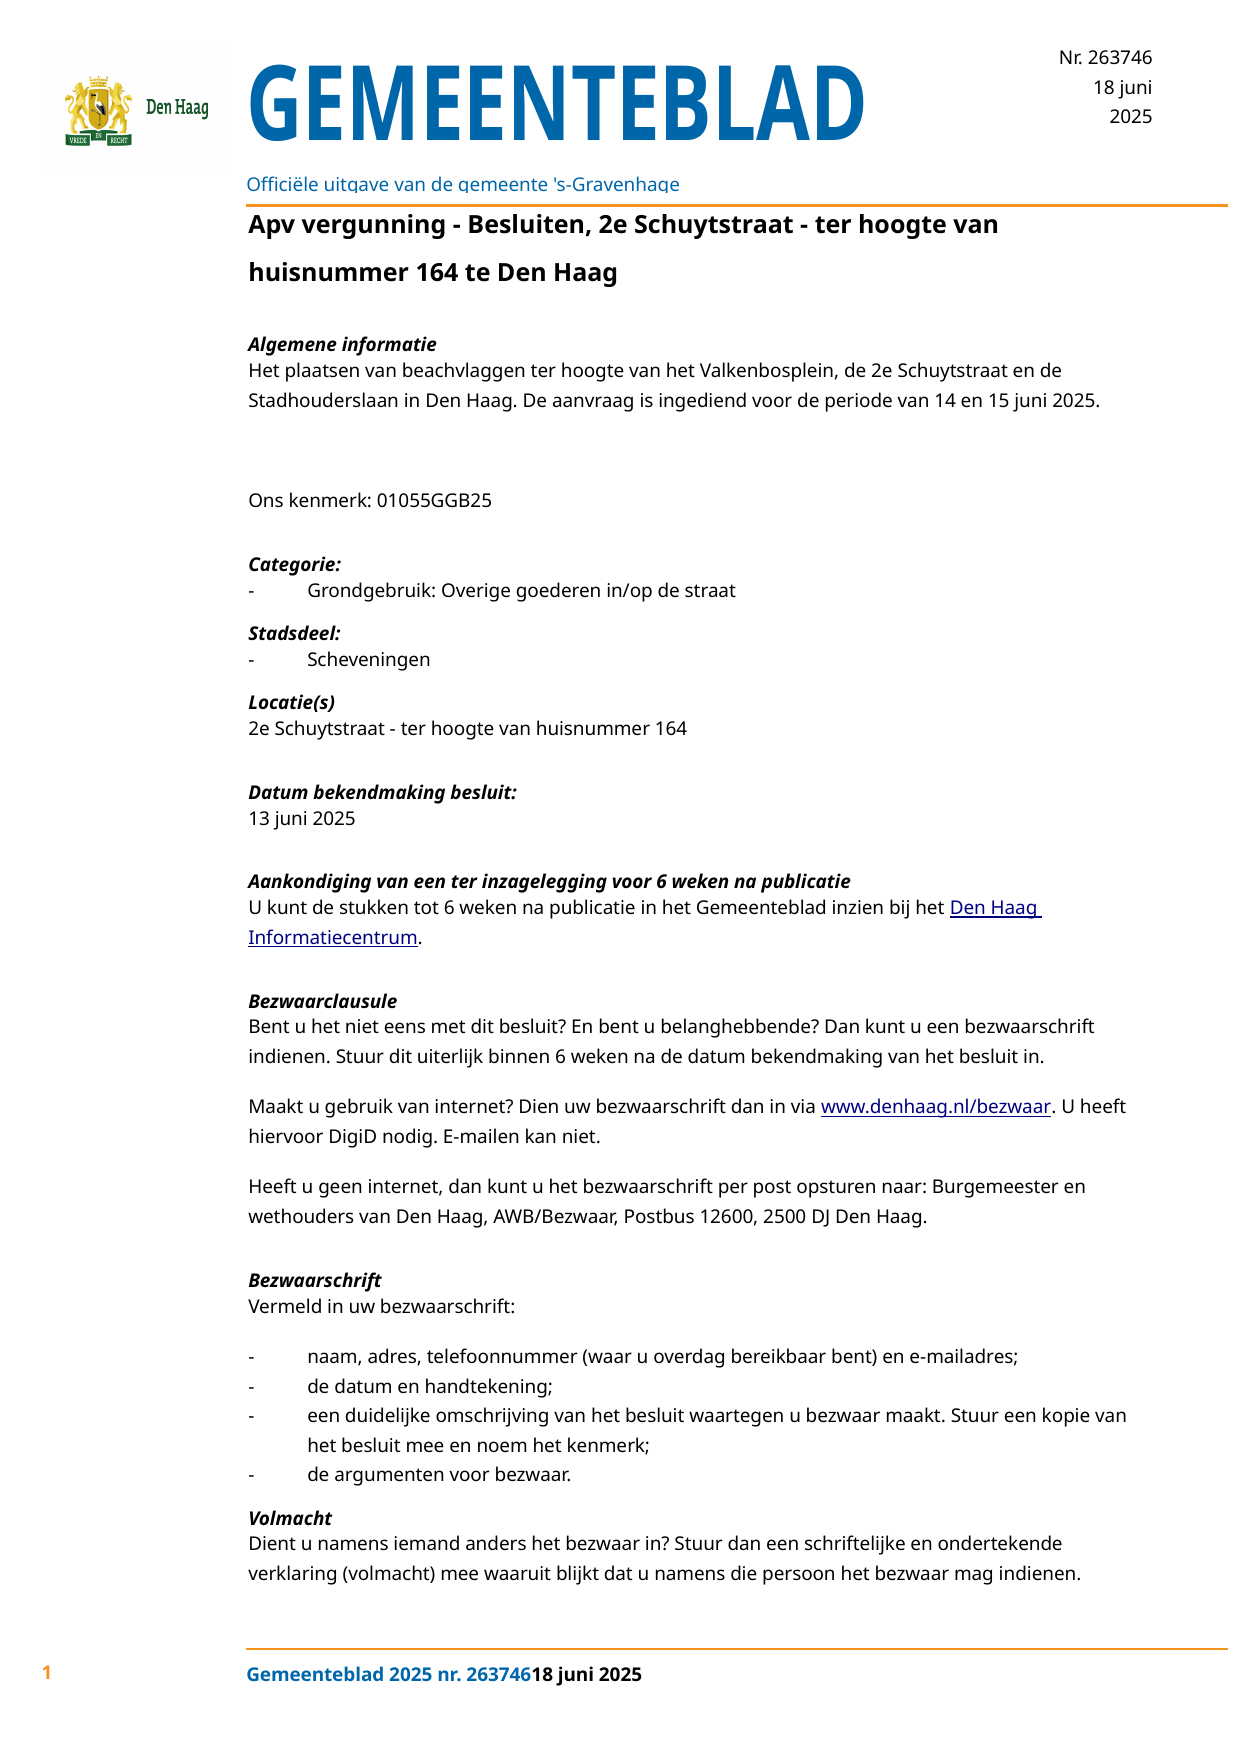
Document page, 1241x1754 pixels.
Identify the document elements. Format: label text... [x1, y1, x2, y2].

text Categorie: [248, 552, 1152, 577]
text Datum bekendmaking besluit: [248, 779, 1152, 805]
list Scheveningen [248, 646, 1152, 672]
text Ons kenmerk: 01055GGB25 [248, 488, 1152, 513]
picture [41, 47, 231, 172]
list de datum en handtekening; [248, 1373, 1152, 1399]
list naam, adres, telefoonnummer (waar u overdag bereikbaar bent) en e-mailadres; [248, 1343, 1152, 1369]
text 13 juni 2025 [248, 805, 1152, 830]
text Volmacht [248, 1505, 1152, 1531]
text Locatie(s) [248, 689, 1152, 715]
list een duidelijke omschrijving van het besluit waartegen u bezwaar maakt. Stuur een kopie van het besluit mee en noem het kenmerk; [248, 1402, 1152, 1458]
text Stadsdeel: [248, 620, 1152, 646]
list Grondgebruik: Overige goederen in/op de straat [248, 577, 1152, 603]
text Aankondiging van een ter inzagelegging voor 6 weken na publicatie [248, 869, 1152, 894]
text Apv vergunning - Besluiten, 2e Schuytstraat - ter hoogte van huisnummer 164 te Den Haag [248, 207, 1152, 288]
text Het plaatsen van beachvlaggen ter hoogte van het Valkenbosplein, de 2e Schuytstraat en de Stadhouderslaan in Den Haag. De aanvraag is ingediend voor de periode van 14 en 15 juni 2025. [248, 357, 1152, 412]
text Bezwaarclausule [248, 988, 1152, 1014]
text U kunt de stukken tot 6 weken na publicatie in het Gemeenteblad inzien bij het Den Haag Informatiecentrum. [248, 894, 1152, 950]
text 2e Schuytstraat - ter hoogte van huisnummer 164 [248, 715, 1152, 741]
text Maakt u gebruik van internet? Dien uw bezwaarschrift dan in via www.denhaag.nl/bezwaar. U heeft hiervoor DigiD nodig. E-mailen kan niet. [248, 1094, 1152, 1149]
text Algemene informatie [248, 331, 1152, 357]
list de argumenten voor bezwaar. [248, 1462, 1152, 1487]
text Heeft u geen internet, dan kunt u het bezwaarschrift per post opsturen naar: Burgemeester en wethouders van Den Haag, AWB/Bezwaar, Postbus 12600, 2500 DJ Den Haag. [248, 1174, 1152, 1229]
text Dient u namens iemand anders het bezwaar in? Stuur dan een schriftelijke en ondertekende verklaring (volmacht) mee waaruit blijkt dat u namens die persoon het bezwaar mag indienen. [248, 1531, 1152, 1586]
text Bezwaarschrift [248, 1267, 1152, 1293]
text Vermeld in uw bezwaarschrift: [248, 1293, 1152, 1319]
text Bent u het niet eens met dit besluit? En bent u belanghebbende? Dan kunt u een bezwaarschrift indienen. Stuur dit uiterlijk binnen 6 weken na de datum bekendmaking van het besluit in. [248, 1014, 1152, 1069]
